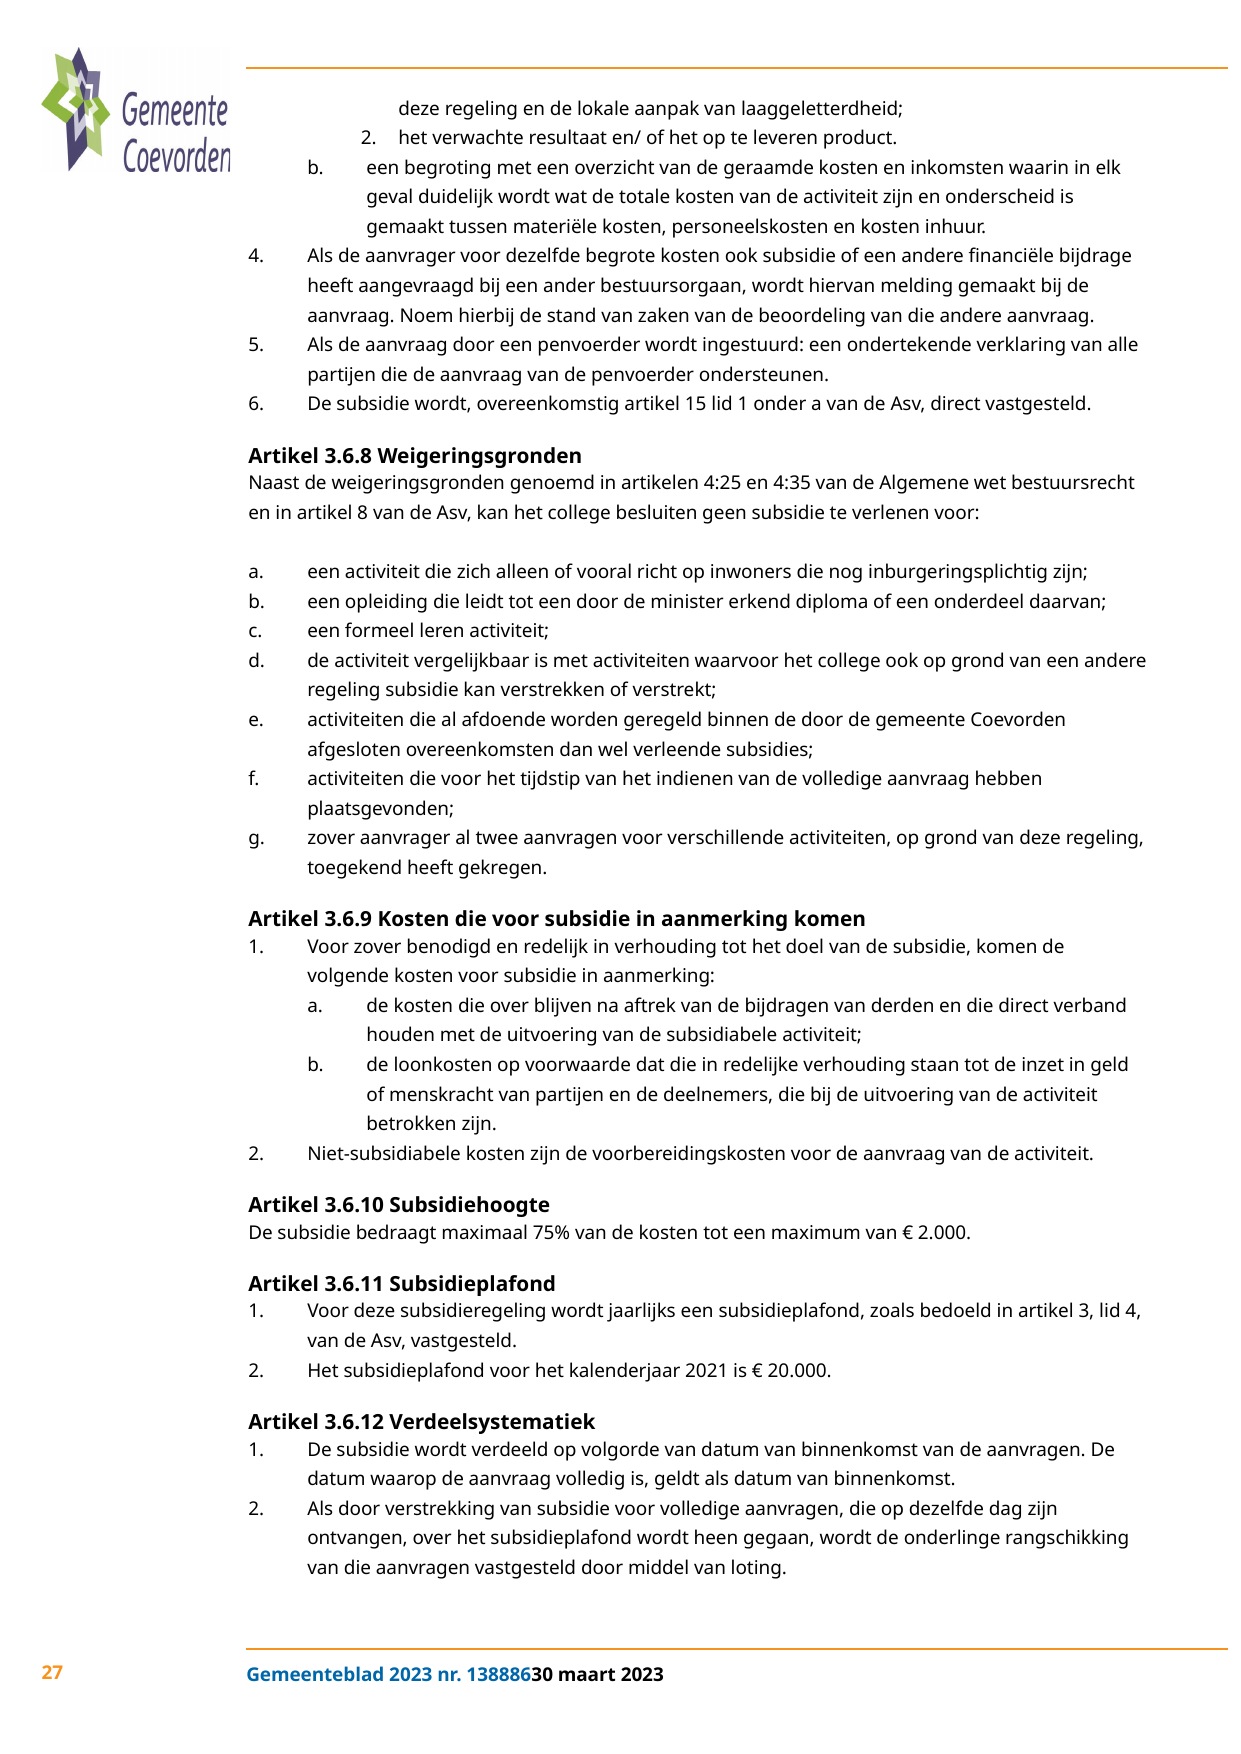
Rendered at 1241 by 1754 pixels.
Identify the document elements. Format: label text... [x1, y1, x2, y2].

text Artikel 3.6.8 Weigeringsgronden [248, 441, 1152, 469]
list De subsidie wordt, overeenkomstig artikel 15 lid 1 onder a van de Asv, direct vastgesteld. [248, 391, 1152, 416]
list Voor zover benodigd en redelijk in verhouding tot het doel van de subsidie, komen de volgende kosten voor subsidie in aanmerking: [248, 933, 1152, 988]
text Artikel 3.6.10 Subsidiehoogte [248, 1190, 1152, 1219]
list deze regeling en de lokale aanpak van laaggeletterdheid; [361, 95, 1152, 121]
list Het subsidieplafond voor het kalenderjaar 2021 is € 20.000. [248, 1357, 1152, 1383]
list het verwachte resultaat en/ of het op te leveren product. [361, 124, 1152, 150]
list een begroting met een overzicht van de geraamde kosten en inkomsten waarin in elk geval duidelijk wordt wat de totale kosten van de activiteit zijn en onderscheid is gemaakt tussen materiële kosten, personeelskosten en kosten inhuur. [307, 154, 1152, 239]
list Als de aanvrager voor dezelfde begrote kosten ook subsidie of een andere financiële bijdrage heeft aangevraagd bij een ander bestuursorgaan, wordt hiervan melding gemaakt bij de aanvraag. Noem hierbij de stand van zaken van de beoordeling van die andere aanvraag. [248, 243, 1152, 328]
list de loonkosten op voorwaarde dat die in redelijke verhouding staan tot de inzet in geld of menskracht van partijen en de deelnemers, die bij de uitvoering van de activiteit betrokken zijn. [307, 1051, 1152, 1136]
list Als de aanvraag door een penvoerder wordt ingestuurd: een ondertekende verklaring van alle partijen die de aanvraag van de penvoerder ondersteunen. [248, 331, 1152, 387]
list De subsidie wordt verdeeld op volgorde van datum van binnenkomst van de aanvragen. De datum waarop de aanvraag volledig is, geldt als datum van binnenkomst. [248, 1436, 1152, 1491]
text Artikel 3.6.11 Subsidieplafond [248, 1269, 1152, 1298]
list een opleiding die leidt tot een door de minister erkend diploma of een onderdeel daarvan; [248, 588, 1152, 613]
list activiteiten die al afdoende worden geregeld binnen de door de gemeente Coevorden afgesloten overeenkomsten dan wel verleende subsidies; [248, 706, 1152, 761]
list de activiteit vergelijkbaar is met activiteiten waarvoor het college ook op grond van een andere regeling subsidie kan verstrekken of verstrekt; [248, 647, 1152, 702]
list Als door verstrekking van subsidie voor volledige aanvragen, die op dezelfde dag zijn ontvangen, over het subsidieplafond wordt heen gegaan, wordt de onderlinge rangschikking van die aanvragen vastgesteld door middel van loting. [248, 1495, 1152, 1580]
text Artikel 3.6.12 Verdeelsystematiek [248, 1407, 1152, 1436]
text Naast de weigeringsgronden genoemd in artikelen 4:25 en 4:35 van de Algemene wet bestuursrecht en in artikel 8 van de Asv, kan het college besluiten geen subsidie te verlenen voor: [248, 469, 1152, 525]
list een formeel leren activiteit; [248, 617, 1152, 643]
list de kosten die over blijven na aftrek van de bijdragen van derden en die direct verband houden met de uitvoering van de subsidiabele activiteit; [307, 992, 1152, 1047]
list activiteiten die voor het tijdstip van het indienen van de volledige aanvraag hebben plaatsgevonden; [248, 765, 1152, 821]
list zover aanvrager al twee aanvragen voor verschillende activiteiten, op grond van deze regeling, toegekend heeft gekregen. [248, 824, 1152, 880]
list Voor deze subsidieregeling wordt jaarlijks een subsidieplafond, zoals bedoeld in artikel 3, lid 4, van de Asv, vastgesteld. [248, 1298, 1152, 1353]
list een activiteit die zich alleen of vooral richt op inwoners die nog inburgeringsplichtig zijn; [248, 558, 1152, 584]
text Artikel 3.6.9 Kosten die voor subsidie in aanmerking komen [248, 904, 1152, 933]
text De subsidie bedraagt maximaal 75% van de kosten tot een maximum van € 2.000. [248, 1219, 1152, 1244]
list Niet-subsidiabele kosten zijn de voorbereidingskosten voor de aanvraag van de activiteit. [248, 1140, 1152, 1166]
picture [41, 47, 231, 172]
